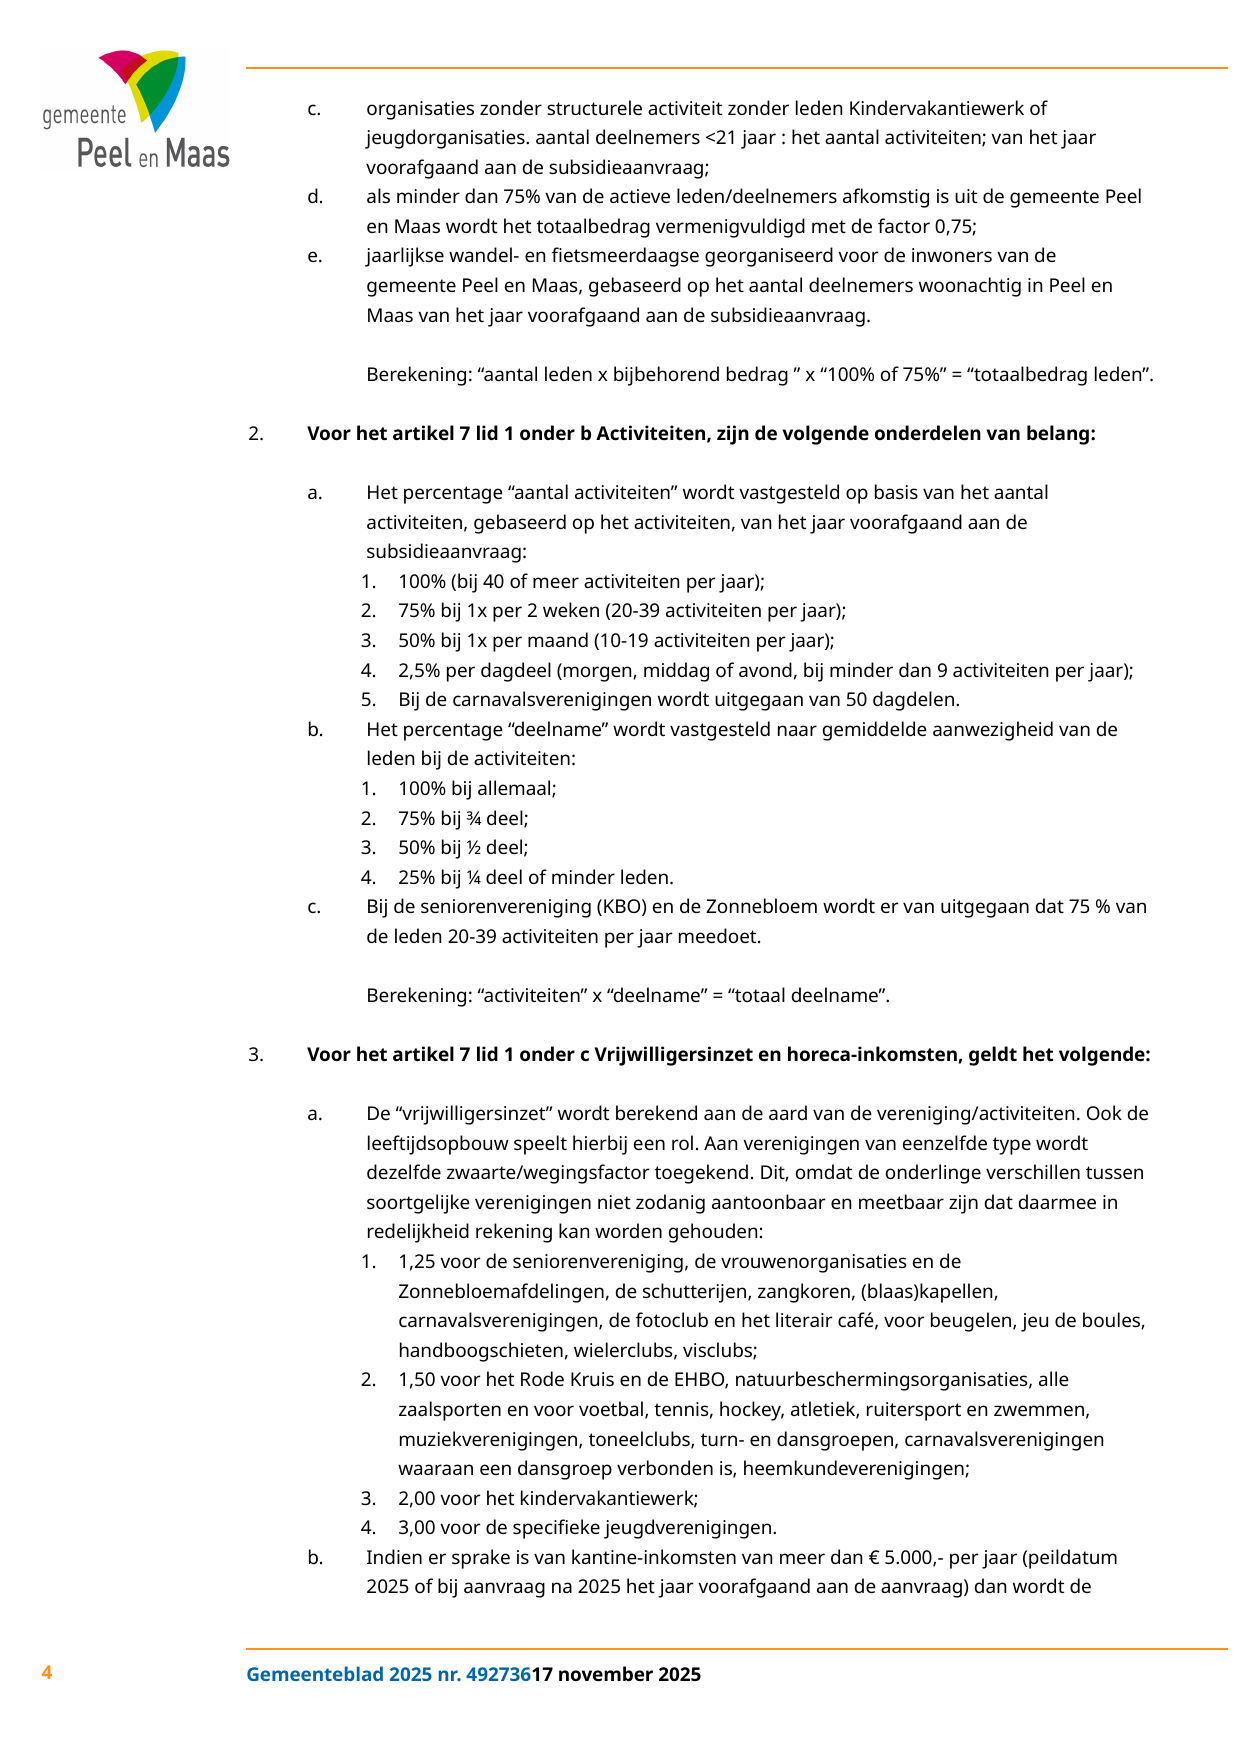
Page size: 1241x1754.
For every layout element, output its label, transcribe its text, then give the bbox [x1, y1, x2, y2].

list 3,00 voor de specifieke jeugdverenigingen. [361, 1514, 1152, 1540]
picture [41, 47, 231, 172]
list jaarlijkse wandel- en fietsmeerdaagse georganiseerd voor de inwoners van de gemeente Peel en Maas, gebaseerd op het aantal deelnemers woonachtig in Peel en Maas van het jaar voorafgaand aan de subsidieaanvraag. [307, 243, 1152, 328]
table_header Berekening: “aantal leden x bijbehorend bedrag ” x “100% of 75%” = “totaalbedrag leden”. [366, 361, 1240, 387]
list 1,25 voor de seniorenvereniging, de vrouwenorganisaties en de Zonnebloemafdelingen, de schutterijen, zangkoren, (blaas)kapellen, carnavalsverenigingen, de fotoclub en het literair café, voor beugelen, jeu de boules, handboogschieten, wielerclubs, visclubs; [361, 1248, 1152, 1363]
list organisaties zonder structurele activiteit zonder leden Kindervakantiewerk of jeugdorganisaties. aantal deelnemers <21 jaar : het aantal activiteiten; van het jaar voorafgaand aan de subsidieaanvraag; [307, 95, 1152, 180]
table_header Berekening: “activiteiten” x “deelname” = “totaal deelname”. [366, 982, 1240, 1008]
list 2,00 voor het kindervakantiewerk; [361, 1485, 1152, 1511]
list Het percentage “aantal activiteiten” wordt vastgesteld op basis van het aantal activiteiten, gebaseerd op het activiteiten, van het jaar voorafgaand aan de subsidieaanvraag: [307, 479, 1152, 564]
list 50% bij 1x per maand (10-19 activiteiten per jaar); [361, 627, 1152, 653]
list Bij de carnavalsverenigingen wordt uitgegaan van 50 dagdelen. [361, 686, 1152, 712]
list als minder dan 75% van de actieve leden/deelnemers afkomstig is uit de gemeente Peel en Maas wordt het totaalbedrag vermenigvuldigd met de factor 0,75; [307, 183, 1152, 239]
list 75% bij ¾ deel; [361, 805, 1152, 830]
list Voor het artikel 7 lid 1 onder b Activiteiten, zijn de volgende onderdelen van belang: [248, 420, 1152, 446]
list 25% bij ¼ deel of minder leden. [361, 864, 1152, 889]
list De “vrijwilligersinzet” wordt berekend aan de aard van de vereniging/activiteiten. Ook de leeftijdsopbouw speelt hierbij een rol. Aan verenigingen van eenzelfde type wordt dezelfde zwaarte/wegingsfactor toegekend. Dit, omdat de onderlinge verschillen tussen soortgelijke verenigingen niet zodanig aantoonbaar en meetbaar zijn dat daarmee in redelijkheid rekening kan worden gehouden: [307, 1100, 1152, 1244]
list 2,5% per dagdeel (morgen, middag of avond, bij minder dan 9 activiteiten per jaar); [361, 657, 1152, 682]
list 100% bij allemaal; [361, 775, 1152, 801]
list Bij de seniorenvereniging (KBO) en de Zonnebloem wordt er van uitgegaan dat 75 % van de leden 20-39 activiteiten per jaar meedoet. [307, 893, 1152, 949]
list 50% bij ½ deel; [361, 834, 1152, 860]
list Het percentage “deelname” wordt vastgesteld naar gemiddelde aanwezigheid van de leden bij de activiteiten: [307, 716, 1152, 771]
list Indien er sprake is van kantine-inkomsten van meer dan € 5.000,- per jaar (peildatum 2025 of bij aanvraag na 2025 het jaar voorafgaand aan de aanvraag) dan wordt de [307, 1544, 1152, 1599]
list 75% bij 1x per 2 weken (20-39 activiteiten per jaar); [361, 598, 1152, 623]
list 1,50 voor het Rode Kruis en de EHBO, natuurbeschermingsorganisaties, alle zaalsporten en voor voetbal, tennis, hockey, atletiek, ruitersport en zwemmen, muziekverenigingen, toneelclubs, turn- en dansgroepen, carnavalsverenigingen waaraan een dansgroep verbonden is, heemkundeverenigingen; [361, 1367, 1152, 1481]
list 100% (bij 40 of meer activiteiten per jaar); [361, 568, 1152, 594]
list Voor het artikel 7 lid 1 onder c Vrijwilligersinzet en horeca-inkomsten, geldt het volgende: [248, 1041, 1152, 1067]
